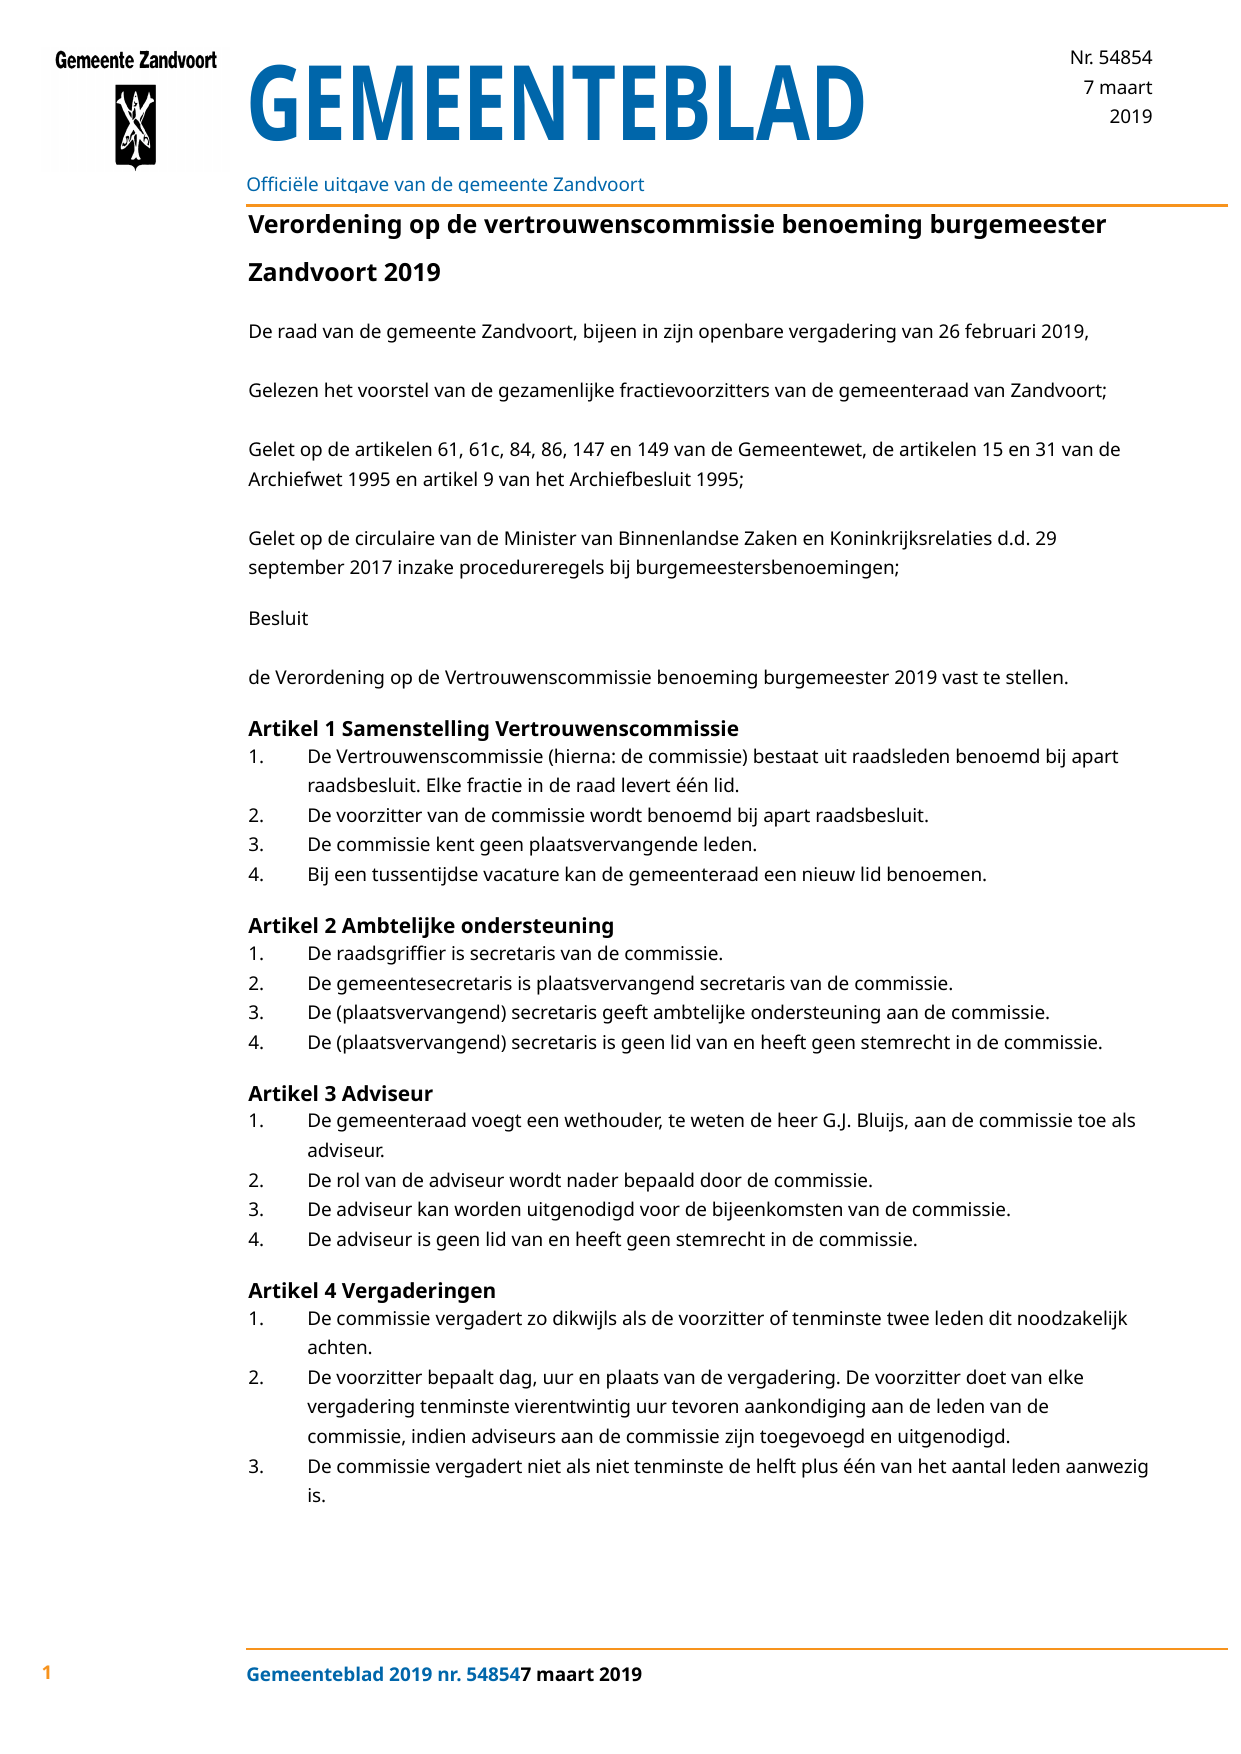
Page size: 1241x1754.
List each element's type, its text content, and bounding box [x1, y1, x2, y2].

list De adviseur is geen lid van en heeft geen stemrecht in de commissie. [248, 1226, 1152, 1252]
text Gelet op de circulaire van de Minister van Binnenlandse Zaken en Koninkrijksrelaties d.d. 29 september 2017 inzake procedureregels bij burgemeestersbenoemingen; [248, 525, 1152, 580]
list De adviseur kan worden uitgenodigd voor de bijeenkomsten van de commissie. [248, 1196, 1152, 1222]
list De commissie vergadert zo dikwijls als de voorzitter of tenminste twee leden dit noodzakelijk achten. [248, 1305, 1152, 1360]
text Artikel 1 Samenstelling Vertrouwenscommissie [248, 714, 1152, 743]
list De commissie vergadert niet als niet tenminste de helft plus één van het aantal leden aanwezig is. [248, 1453, 1152, 1508]
text Besluit [248, 605, 1152, 631]
list De gemeentesecretaris is plaatsvervangend secretaris van de commissie. [248, 970, 1152, 995]
list De voorzitter van de commissie wordt benoemd bij apart raadsbesluit. [248, 802, 1152, 828]
list De (plaatsvervangend) secretaris geeft ambtelijke ondersteuning aan de commissie. [248, 999, 1152, 1025]
text de Verordening op de Vertrouwenscommissie benoeming burgemeester 2019 vast te stellen. [248, 664, 1152, 690]
text Artikel 4 Vergaderingen [248, 1276, 1152, 1305]
list De Vertrouwenscommissie (hierna: de commissie) bestaat uit raadsleden benoemd bij apart raadsbesluit. Elke fractie in de raad levert één lid. [248, 743, 1152, 798]
picture [41, 47, 231, 172]
list Bij een tussentijdse vacature kan de gemeenteraad een nieuw lid benoemen. [248, 861, 1152, 887]
text Artikel 3 Adviseur [248, 1079, 1152, 1108]
text De raad van de gemeente Zandvoort, bijeen in zijn openbare vergadering van 26 februari 2019, [248, 318, 1152, 344]
list De (plaatsvervangend) secretaris is geen lid van en heeft geen stemrecht in de commissie. [248, 1029, 1152, 1054]
text Verordening op de vertrouwenscommissie benoeming burgemeester Zandvoort 2019 [248, 207, 1152, 288]
list De commissie kent geen plaatsvervangende leden. [248, 832, 1152, 857]
text Gelezen het voorstel van de gezamenlijke fractievoorzitters van de gemeenteraad van Zandvoort; [248, 377, 1152, 403]
list De voorzitter bepaalt dag, uur en plaats van de vergadering. De voorzitter doet van elke vergadering tenminste vierentwintig uur tevoren aankondiging aan de leden van de commissie, indien adviseurs aan de commissie zijn toegevoegd en uitgenodigd. [248, 1364, 1152, 1449]
list De gemeenteraad voegt een wethouder, te weten de heer G.J. Bluijs, aan de commissie toe als adviseur. [248, 1108, 1152, 1163]
text Artikel 2 Ambtelijke ondersteuning [248, 912, 1152, 940]
list De raadsgriffier is secretaris van de commissie. [248, 940, 1152, 966]
list De rol van de adviseur wordt nader bepaald door de commissie. [248, 1167, 1152, 1193]
text Gelet op de artikelen 61, 61c, 84, 86, 147 en 149 van de Gemeentewet, de artikelen 15 en 31 van de Archiefwet 1995 en artikel 9 van het Archiefbesluit 1995; [248, 436, 1152, 492]
